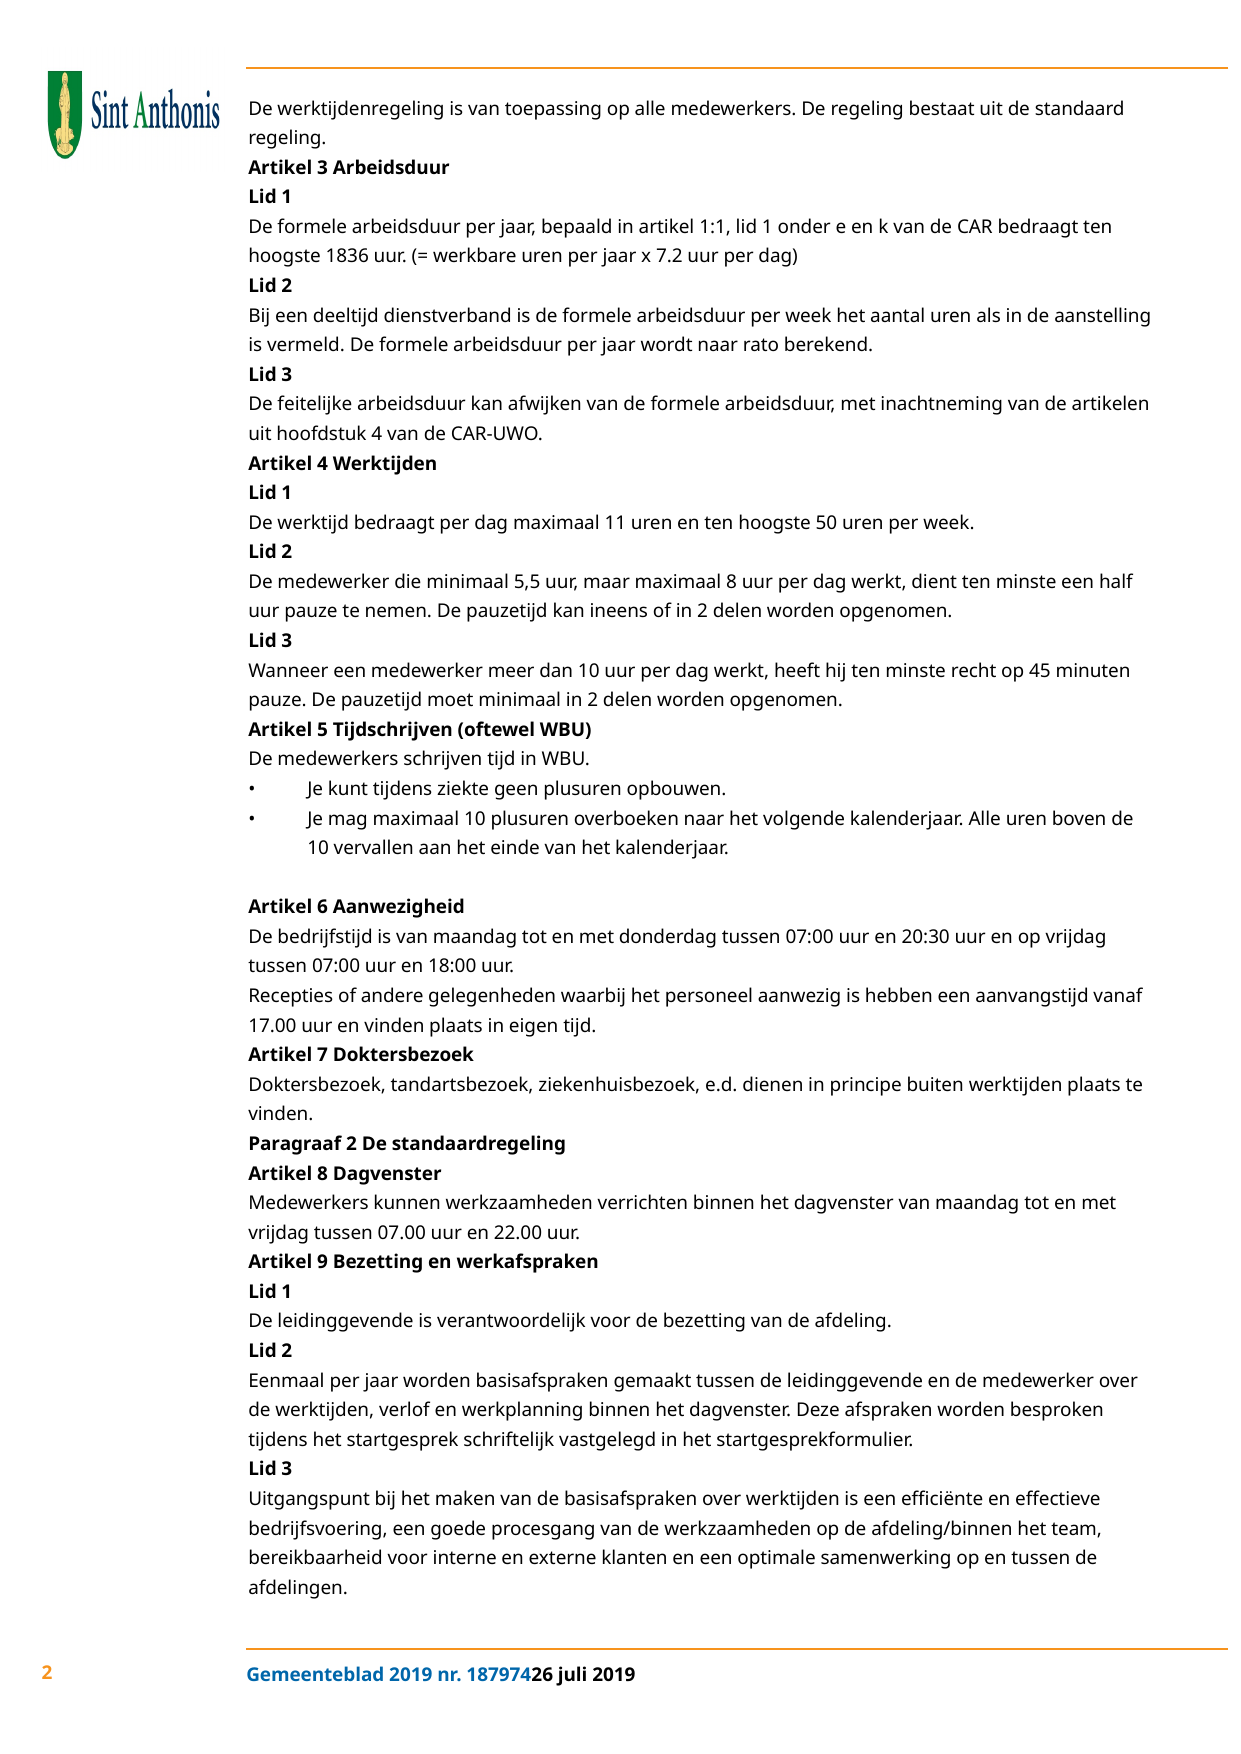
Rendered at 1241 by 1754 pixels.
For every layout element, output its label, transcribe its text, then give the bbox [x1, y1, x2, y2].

text Artikel 8 Dagvenster [248, 1160, 1152, 1186]
text Doktersbezoek, tandartsbezoek, ziekenhuisbezoek, e.d. dienen in principe buiten werktijden plaats te vinden. [248, 1071, 1152, 1126]
text De bedrijfstijd is van maandag tot en met donderdag tussen 07:00 uur en 20:30 uur en op vrijdag tussen 07:00 uur en 18:00 uur. [248, 923, 1152, 978]
text De medewerker die minimaal 5,5 uur, maar maximaal 8 uur per dag werkt, dient ten minste een half uur pauze te nemen. De pauzetijd kan ineens of in 2 delen worden opgenomen. [248, 568, 1152, 623]
text Artikel 6 Aanwezigheid [248, 893, 1152, 919]
picture [41, 47, 231, 172]
list Je kunt tijdens ziekte geen plusuren opbouwen. [248, 775, 1152, 801]
text Artikel 5 Tijdschrijven (oftewel WBU) [248, 716, 1152, 742]
text Lid 1 [248, 183, 1152, 209]
text De medewerkers schrijven tijd in WBU. [248, 746, 1152, 771]
text Artikel 7 Doktersbezoek [248, 1041, 1152, 1067]
text Lid 1 [248, 479, 1152, 505]
text Bij een deeltijd dienstverband is de formele arbeidsduur per week het aantal uren als in de aanstelling is vermeld. De formele arbeidsduur per jaar wordt naar rato berekend. [248, 302, 1152, 357]
list Je mag maximaal 10 plusuren overboeken naar het volgende kalenderjaar. Alle uren boven de 10 vervallen aan het einde van het kalenderjaar. [248, 805, 1152, 860]
text Artikel 4 Werktijden [248, 450, 1152, 476]
text Wanneer een medewerker meer dan 10 uur per dag werkt, heeft hij ten minste recht op 45 minuten pauze. De pauzetijd moet minimaal in 2 delen worden opgenomen. [248, 657, 1152, 712]
text Recepties of andere gelegenheden waarbij het personeel aanwezig is hebben een aanvangstijd vanaf 17.00 uur en vinden plaats in eigen tijd. [248, 982, 1152, 1038]
text Artikel 3 Arbeidsduur [248, 154, 1152, 180]
text Uitgangspunt bij het maken van de basisafspraken over werktijden is een efficiënte en effectieve bedrijfsvoering, een goede procesgang van de werkzaamheden op de afdeling/binnen het team, bereikbaarheid voor interne en externe klanten en een optimale samenwerking op en tussen de afdelingen. [248, 1485, 1152, 1600]
text Lid 3 [248, 361, 1152, 387]
text Lid 3 [248, 1456, 1152, 1481]
text De werktijd bedraagt per dag maximaal 11 uren en ten hoogste 50 uren per week. [248, 509, 1152, 535]
text Lid 2 [248, 272, 1152, 298]
text De werktijdenregeling is van toepassing op alle medewerkers. De regeling bestaat uit de standaard regeling. [248, 95, 1152, 150]
text Eenmaal per jaar worden basisafspraken gemaakt tussen de leidinggevende en de medewerker over de werktijden, verlof en werkplanning binnen het dagvenster. Deze afspraken worden besproken tijdens het startgesprek schriftelijk vastgelegd in het startgesprekformulier. [248, 1367, 1152, 1452]
text Medewerkers kunnen werkzaamheden verrichten binnen het dagvenster van maandag tot en met vrijdag tussen 07.00 uur en 22.00 uur. [248, 1189, 1152, 1245]
text Paragraaf 2 De standaardregeling [248, 1130, 1152, 1156]
text Lid 2 [248, 538, 1152, 564]
text Lid 1 [248, 1278, 1152, 1304]
text De feitelijke arbeidsduur kan afwijken van de formele arbeidsduur, met inachtneming van de artikelen uit hoofdstuk 4 van de CAR-UWO. [248, 391, 1152, 446]
text De leidinggevende is verantwoordelijk voor de bezetting van de afdeling. [248, 1308, 1152, 1333]
text De formele arbeidsduur per jaar, bepaald in artikel 1:1, lid 1 onder e en k van de CAR bedraagt ten hoogste 1836 uur. (= werkbare uren per jaar x 7.2 uur per dag) [248, 213, 1152, 268]
text Lid 3 [248, 627, 1152, 653]
text Artikel 9 Bezetting en werkafspraken [248, 1248, 1152, 1274]
text Lid 2 [248, 1337, 1152, 1363]
